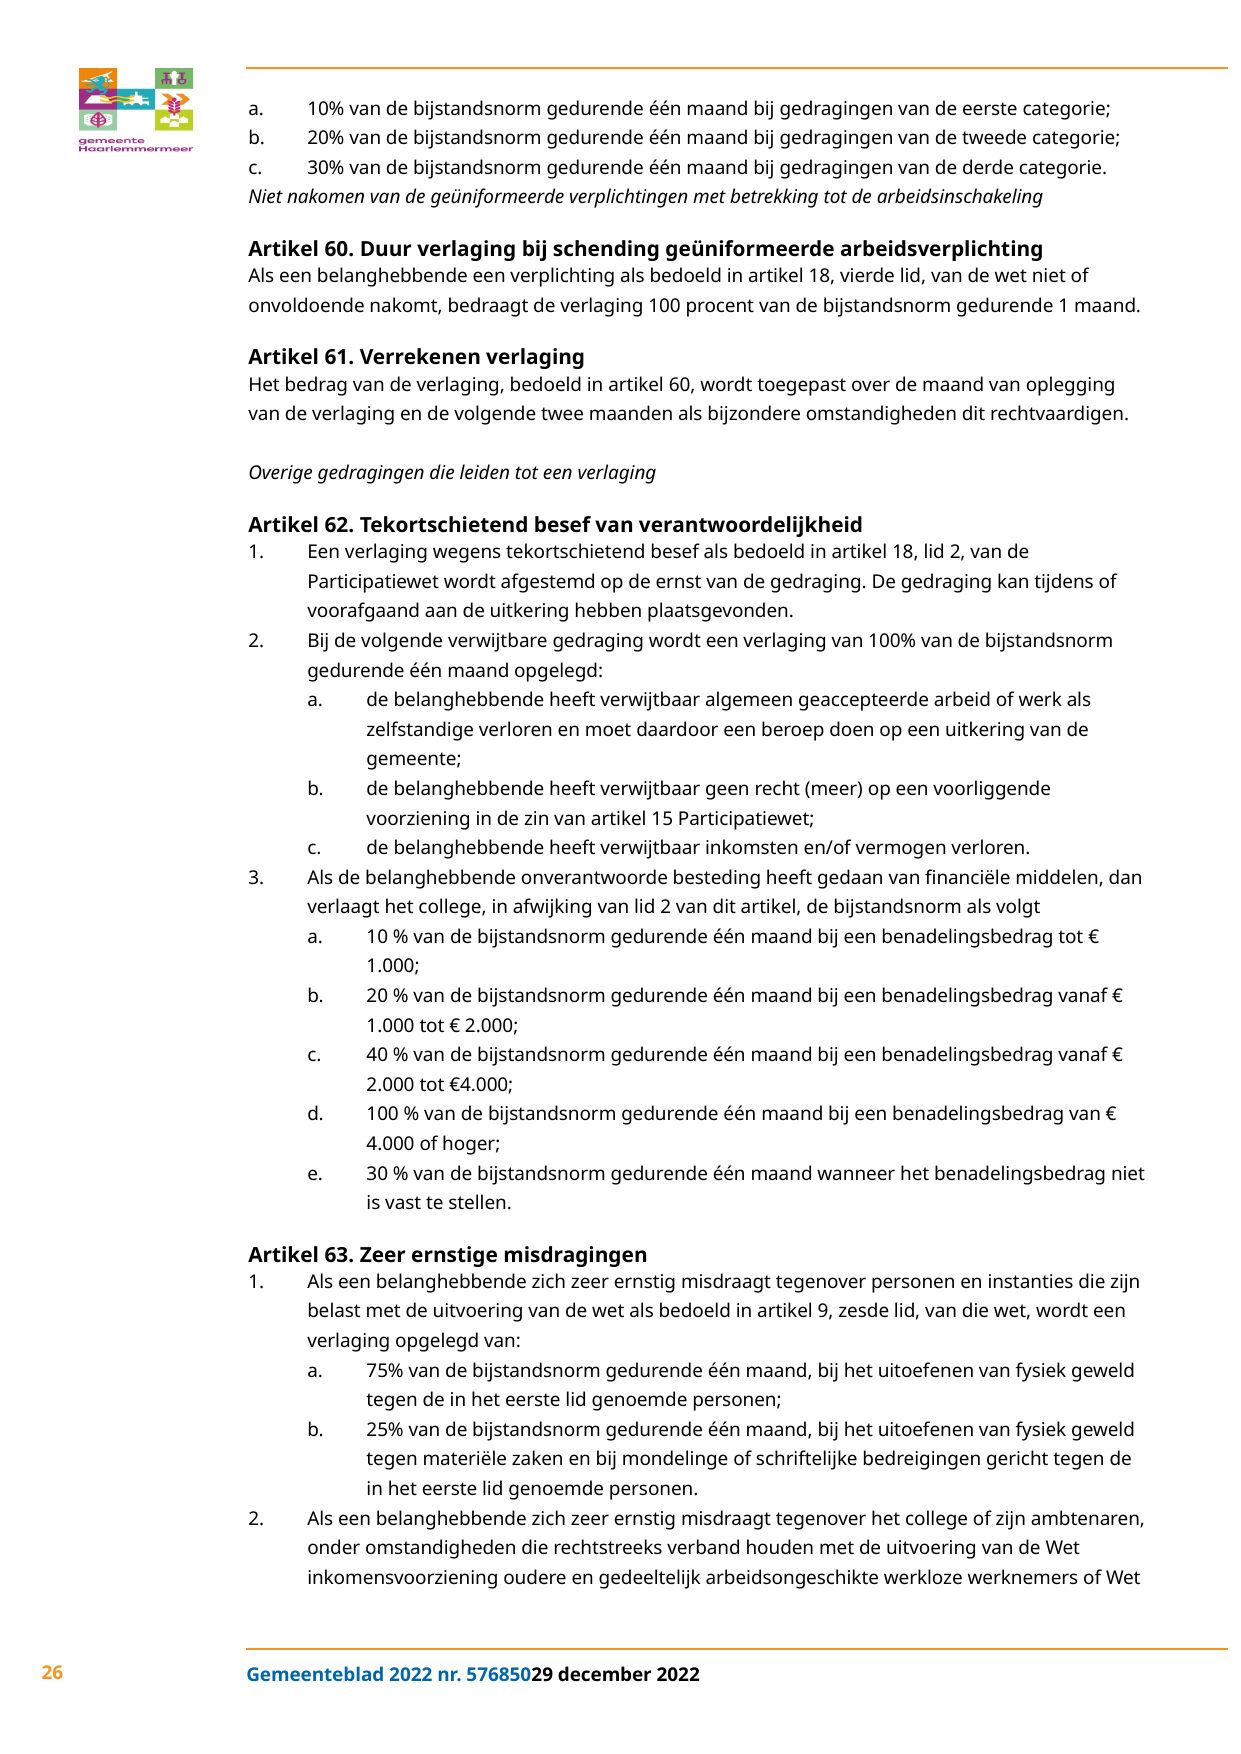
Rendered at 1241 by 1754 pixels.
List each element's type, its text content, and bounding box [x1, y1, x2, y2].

text Overige gedragingen die leiden tot een verlaging [248, 459, 1152, 485]
list 100 % van de bijstandsnorm gedurende één maand bij een benadelingsbedrag van € 4.000 of hoger; [307, 1101, 1152, 1156]
picture [41, 47, 231, 172]
list 30 % van de bijstandsnorm gedurende één maand wanneer het benadelingsbedrag niet is vast te stellen. [307, 1160, 1152, 1215]
text Artikel 63. Zeer ernstige misdragingen [248, 1240, 1152, 1268]
list 20% van de bijstandsnorm gedurende één maand bij gedragingen van de tweede categorie; [248, 124, 1152, 150]
list 10% van de bijstandsnorm gedurende één maand bij gedragingen van de eerste categorie; [248, 95, 1152, 121]
list 30% van de bijstandsnorm gedurende één maand bij gedragingen van de derde categorie. [248, 154, 1152, 180]
text Niet nakomen van de geüniformeerde verplichtingen met betrekking tot de arbeidsinschakeling [248, 183, 1152, 209]
list Bij de volgende verwijtbare gedraging wordt een verlaging van 100% van de bijstandsnorm gedurende één maand opgelegd: [248, 627, 1152, 682]
text Artikel 61. Verrekenen verlaging [248, 342, 1152, 371]
list 20 % van de bijstandsnorm gedurende één maand bij een benadelingsbedrag vanaf € 1.000 tot € 2.000; [307, 982, 1152, 1037]
list 75% van de bijstandsnorm gedurende één maand, bij het uitoefenen van fysiek geweld tegen de in het eerste lid genoemde personen; [307, 1357, 1152, 1412]
list 40 % van de bijstandsnorm gedurende één maand bij een benadelingsbedrag vanaf € 2.000 tot €4.000; [307, 1041, 1152, 1097]
list Als de belanghebbende onverantwoorde besteding heeft gedaan van financiële middelen, dan verlaagt het college, in afwijking van lid 2 van dit artikel, de bijstandsnorm als volgt [248, 864, 1152, 919]
list de belanghebbende heeft verwijtbaar algemeen geaccepteerde arbeid of werk als zelfstandige verloren en moet daardoor een beroep doen op een uitkering van de gemeente; [307, 686, 1152, 771]
text Artikel 60. Duur verlaging bij schending geüniformeerde arbeidsverplichting [248, 234, 1152, 262]
list 10 % van de bijstandsnorm gedurende één maand bij een benadelingsbedrag tot € 1.000; [307, 923, 1152, 978]
text Als een belanghebbende een verplichting als bedoeld in artikel 18, vierde lid, van de wet niet of onvoldoende nakomt, bedraagt de verlaging 100 procent van de bijstandsnorm gedurende 1 maand. [248, 262, 1152, 318]
list Als een belanghebbende zich zeer ernstig misdraagt tegenover het college of zijn ambtenaren, onder omstandigheden die rechtstreeks verband houden met de uitvoering van de Wet inkomensvoorziening oudere en gedeeltelijk arbeidsongeschikte werkloze werknemers of Wet [248, 1505, 1152, 1590]
list 25% van de bijstandsnorm gedurende één maand, bij het uitoefenen van fysiek geweld tegen materiële zaken en bij mondelinge of schriftelijke bedreigingen gericht tegen de in het eerste lid genoemde personen. [307, 1416, 1152, 1501]
text Het bedrag van de verlaging, bedoeld in artikel 60, wordt toegepast over de maand van oplegging van de verlaging en de volgende twee maanden als bijzondere omstandigheden dit rechtvaardigen. [248, 371, 1152, 426]
list Een verlaging wegens tekortschietend besef als bedoeld in artikel 18, lid 2, van de Participatiewet wordt afgestemd op de ernst van de gedraging. De gedraging kan tijdens of voorafgaand aan de uitkering hebben plaatsgevonden. [248, 538, 1152, 623]
text Artikel 62. Tekortschietend besef van verantwoordelijkheid [248, 510, 1152, 538]
list de belanghebbende heeft verwijtbaar geen recht (meer) op een voorliggende voorziening in de zin van artikel 15 Participatiewet; [307, 775, 1152, 830]
list Als een belanghebbende zich zeer ernstig misdraagt tegenover personen en instanties die zijn belast met de uitvoering van de wet als bedoeld in artikel 9, zesde lid, van die wet, wordt een verlaging opgelegd van: [248, 1268, 1152, 1353]
list de belanghebbende heeft verwijtbaar inkomsten en/of vermogen verloren. [307, 834, 1152, 860]
